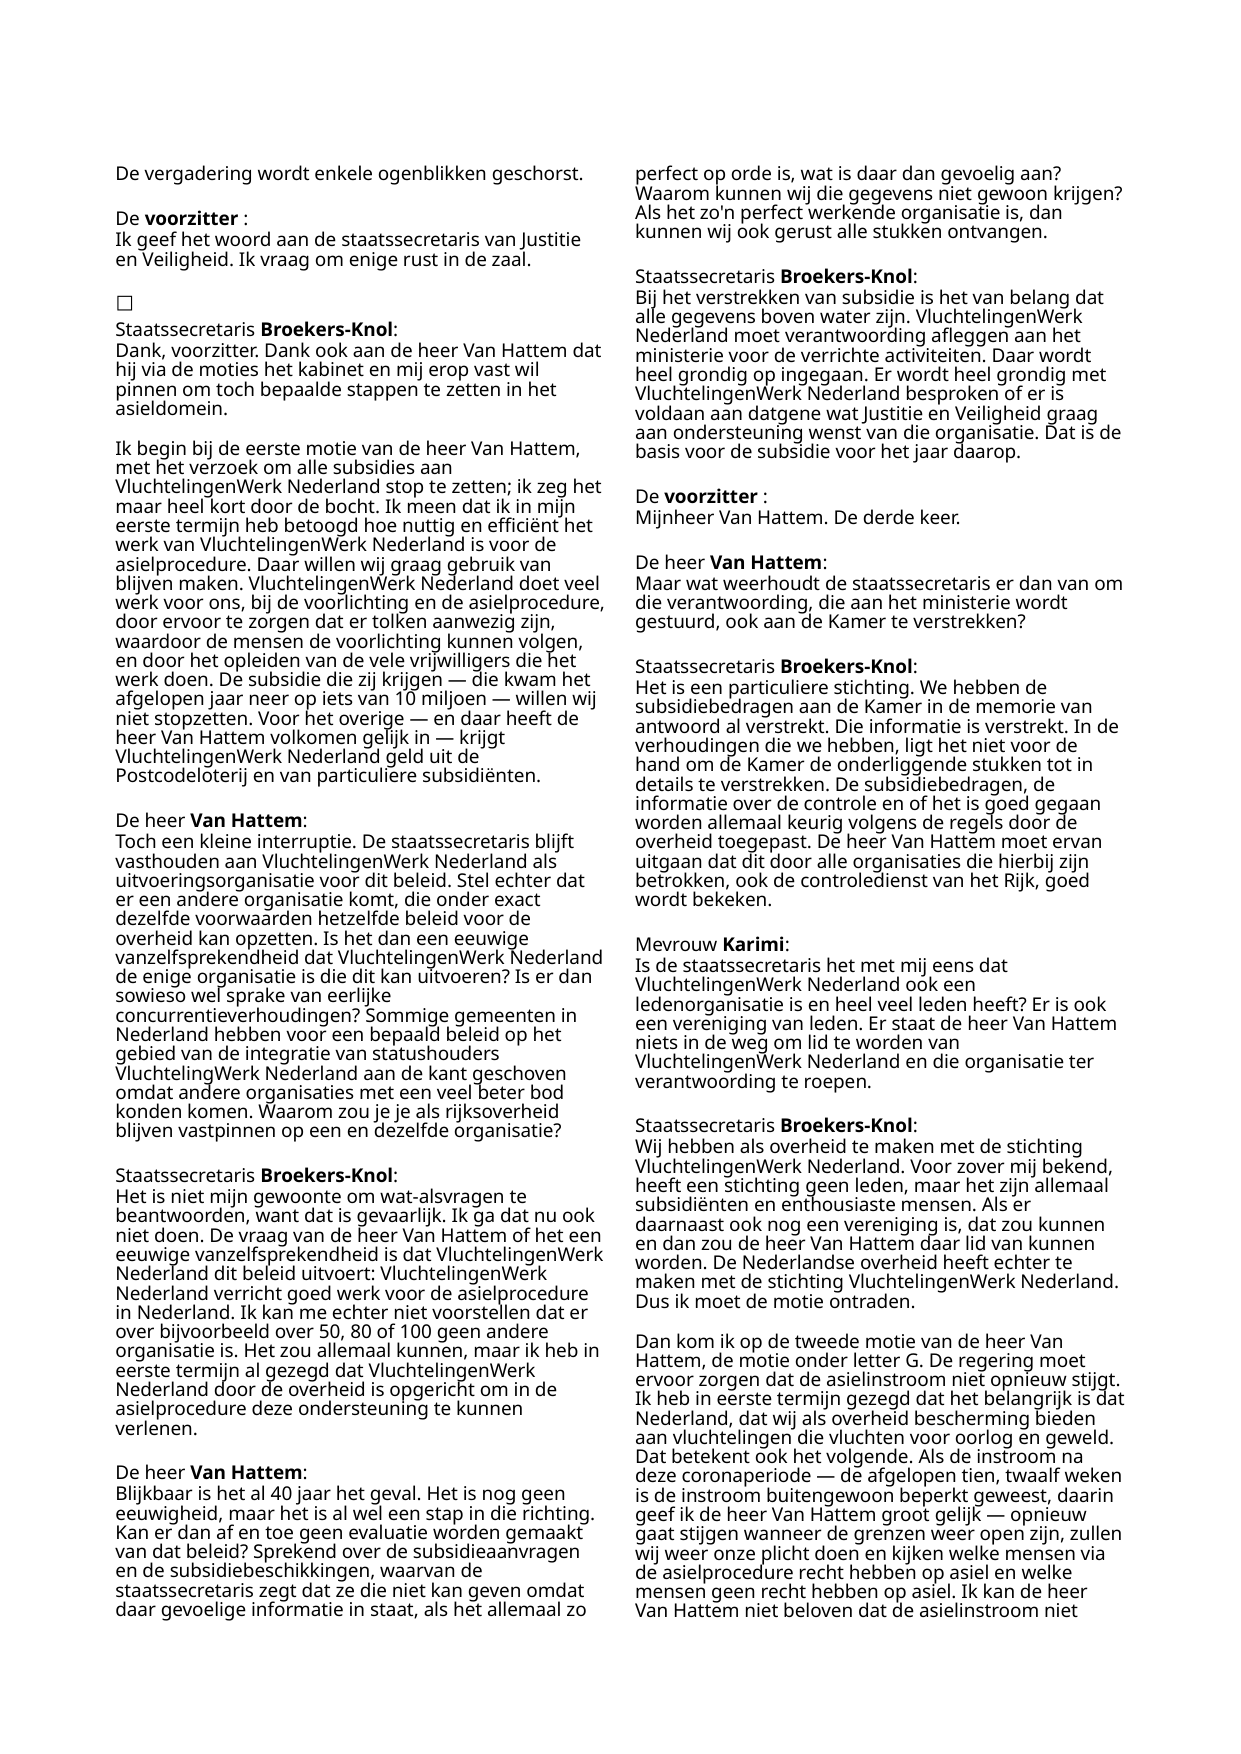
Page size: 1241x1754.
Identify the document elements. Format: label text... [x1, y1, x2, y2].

text Staatssecretaris Broekers-Knol: [635, 1113, 1125, 1138]
text De voorzitter : [115, 206, 605, 231]
text Staatssecretaris Broekers-Knol: [115, 1162, 605, 1188]
text De voorzitter : [635, 483, 1125, 509]
text De heer Van Hattem: [115, 1459, 605, 1485]
text Maar wat weerhoudt de staatssecretaris er dan van om die verantwoording, die aan het ministerie wordt gestuurd, ook aan de Kamer te verstrekken? [635, 575, 1125, 633]
text Blijkbaar is het al 40 jaar het geval. Het is nog geen eeuwigheid, maar het is al wel een stap in die richting. Kan er dan af en toe geen evaluatie worden gemaakt van dat beleid? Sprekend over de subsidieaanvragen en de subsidiebeschikkingen, waarvan de staatssecretaris zegt dat ze die niet kan geven omdat daar gevoelige informatie in staat, als het allemaal zo [115, 1485, 605, 1620]
text De heer Van Hattem: [115, 808, 605, 833]
text Het is niet mijn gewoonte om wat-alsvragen te beantwoorden, want dat is gevaarlijk. Ik ga dat nu ook niet doen. De vraag van de heer Van Hattem of het een eeuwige vanzelfsprekendheid is dat VluchtelingenWerk Nederland dit beleid uitvoert: VluchtelingenWerk Nederland verricht goed werk voor de asielprocedure in Nederland. Ik kan me echter niet voorstellen dat er over bijvoorbeeld over 50, 80 of 100 geen andere organisatie is. Het zou allemaal kunnen, maar ik heb in eerste termijn al gezegd dat VluchtelingenWerk Nederland door de overheid is opgericht om in de asielprocedure deze ondersteuning te kunnen verlenen. [115, 1188, 605, 1439]
text De heer Van Hattem: [635, 549, 1125, 575]
text De vergadering wordt enkele ogenblikken geschorst. [115, 165, 605, 185]
text Staatssecretaris Broekers-Knol: [635, 263, 1125, 289]
text Staatssecretaris Broekers-Knol: [115, 316, 605, 342]
text Ik geef het woord aan de staatssecretaris van Justitie en Veiligheid. Ik vraag om enige rust in de zaal. [115, 231, 605, 270]
text Wij hebben als overheid te maken met de stichting VluchtelingenWerk Nederland. Voor zover mij bekend, heeft een stichting geen leden, maar het zijn allemaal subsidiënten en enthousiaste mensen. Als er daarnaast ook nog een vereniging is, dat zou kunnen en dan zou de heer Van Hattem daar lid van kunnen worden. De Nederlandse overheid heeft echter te maken met de stichting VluchtelingenWerk Nederland. Dus ik moet de motie ontraden. [635, 1138, 1125, 1312]
text Mevrouw Karimi: [635, 931, 1125, 957]
text Bij het verstrekken van subsidie is het van belang dat alle gegevens boven water zijn. VluchtelingenWerk Nederland moet verantwoording afleggen aan het ministerie voor de verrichte activiteiten. Daar wordt heel grondig op ingegaan. Er wordt heel grondig met VluchtelingenWerk Nederland besproken of er is voldaan aan datgene wat Justitie en Veiligheid graag aan ondersteuning wenst van die organisatie. Dat is de basis voor de subsidie voor het jaar daarop. [635, 289, 1125, 462]
text perfect op orde is, wat is daar dan gevoelig aan? Waarom kunnen wij die gegevens niet gewoon krijgen? Als het zo'n perfect werkende organisatie is, dan kunnen wij ook gerust alle stukken ontvangen. [635, 165, 1125, 242]
text Het is een particuliere stichting. We hebben de subsidiebedragen aan de Kamer in de memorie van antwoord al verstrekt. Die informatie is verstrekt. In de verhoudingen die we hebben, ligt het niet voor de hand om de Kamer de onderliggende stukken tot in details te verstrekken. De subsidiebedragen, de informatie over de controle en of het is goed gegaan worden allemaal keurig volgens de regels door de overheid toegepast. De heer Van Hattem moet ervan uitgaan dat dit door alle organisaties die hierbij zijn betrokken, ook de controledienst van het Rijk, goed wordt bekeken. [635, 679, 1125, 910]
text Is de staatssecretaris het met mij eens dat VluchtelingenWerk Nederland ook een ledenorganisatie is en heel veel leden heeft? Er is ook een vereniging van leden. Er staat de heer Van Hattem niets in de weg om lid te worden van VluchtelingenWerk Nederland en die organisatie ter verantwoording te roepen. [635, 957, 1125, 1092]
text Ik begin bij de eerste motie van de heer Van Hattem, met het verzoek om alle subsidies aan VluchtelingenWerk Nederland stop te zetten; ik zeg het maar heel kort door de bocht. Ik meen dat ik in mijn eerste termijn heb betoogd hoe nuttig en efficiënt het werk van VluchtelingenWerk Nederland is voor de asielprocedure. Daar willen wij graag gebruik van blijven maken. VluchtelingenWerk Nederland doet veel werk voor ons, bij de voorlichting en de asielprocedure, door ervoor te zorgen dat er tolken aanwezig zijn, waardoor de mensen de voorlichting kunnen volgen, en door het opleiden van de vele vrijwilligers die het werk doen. De subsidie die zij krijgen — die kwam het afgelopen jaar neer op iets van 10 miljoen — willen wij niet stopzetten. Voor het overige — en daar heeft de heer Van Hattem volkomen gelijk in — krijgt VluchtelingenWerk Nederland geld uit de Postcodeloterij en van particuliere subsidiënten. [115, 440, 605, 787]
text ⬜ [115, 291, 605, 316]
text Dan kom ik op de tweede motie van de heer Van Hattem, de motie onder letter G. De regering moet ervoor zorgen dat de asielinstroom niet opnieuw stijgt. Ik heb in eerste termijn gezegd dat het belangrijk is dat Nederland, dat wij als overheid bescherming bieden aan vluchtelingen die vluchten voor oorlog en geweld. Dat betekent ook het volgende. Als de instroom na deze coronaperiode — de afgelopen tien, twaalf weken is de instroom buitengewoon beperkt geweest, daarin geef ik de heer Van Hattem groot gelijk — opnieuw gaat stijgen wanneer de grenzen weer open zijn, zullen wij weer onze plicht doen en kijken welke mensen via de asielprocedure recht hebben op asiel en welke mensen geen recht hebben op asiel. Ik kan de heer Van Hattem niet beloven dat de asielinstroom niet [635, 1333, 1125, 1622]
text Dank, voorzitter. Dank ook aan de heer Van Hattem dat hij via de moties het kabinet en mij erop vast wil pinnen om toch bepaalde stappen te zetten in het asieldomein. [115, 342, 605, 419]
text Toch een kleine interruptie. De staatssecretaris blijft vasthouden aan VluchtelingenWerk Nederland als uitvoeringsorganisatie voor dit beleid. Stel echter dat er een andere organisatie komt, die onder exact dezelfde voorwaarden hetzelfde beleid voor de overheid kan opzetten. Is het dan een eeuwige vanzelfsprekendheid dat VluchtelingenWerk Nederland de enige organisatie is die dit kan uitvoeren? Is er dan sowieso wel sprake van eerlijke concurrentieverhoudingen? Sommige gemeenten in Nederland hebben voor een bepaald beleid op het gebied van de integratie van statushouders VluchtelingWerk Nederland aan de kant geschoven omdat andere organisaties met een veel beter bod konden komen. Waarom zou je je als rijksoverheid blijven vastpinnen op een en dezelfde organisatie? [115, 833, 605, 1142]
text Mijnheer Van Hattem. De derde keer. [635, 509, 1125, 528]
text Staatssecretaris Broekers-Knol: [635, 653, 1125, 679]
